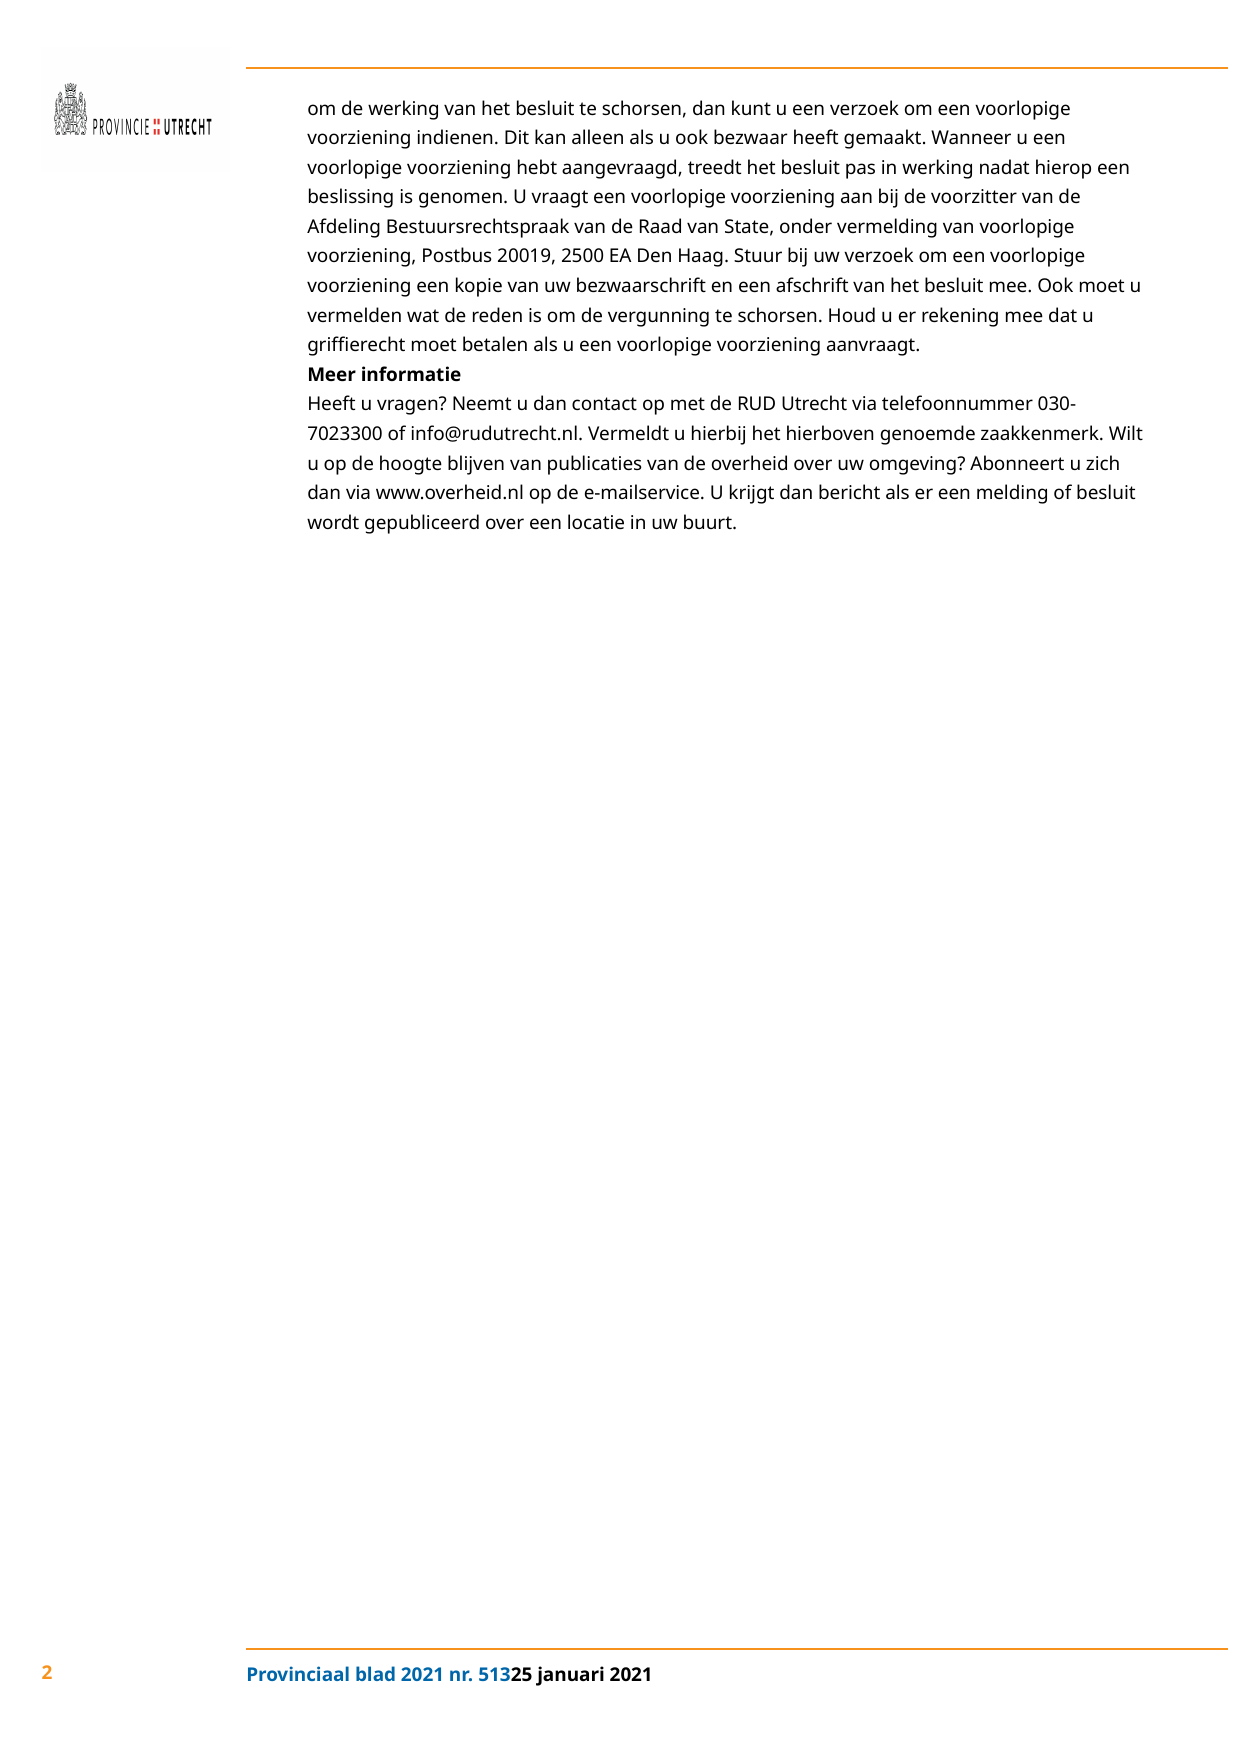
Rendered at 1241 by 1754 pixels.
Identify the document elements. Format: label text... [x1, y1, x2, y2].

list Heeft u vragen? Neemt u dan contact op met de RUD Utrecht via telefoonnummer 030-7023300 of info@rudutrecht.nl. Vermeldt u hierbij het hierboven genoemde zaakkenmerk. Wilt u op de hoogte blijven van publicaties van de overheid over uw omgeving? Abonneert u zich dan via www.overheid.nl op de e-mailservice. U krijgt dan bericht als er een melding of besluit wordt gepubliceerd over een locatie in uw buurt. [248, 391, 1152, 535]
picture [41, 47, 231, 172]
list om de werking van het besluit te schorsen, dan kunt u een verzoek om een voorlopige voorziening indienen. Dit kan alleen als u ook bezwaar heeft gemaakt. Wanneer u een voorlopige voorziening hebt aangevraagd, treedt het besluit pas in werking nadat hierop een beslissing is genomen. U vraagt een voorlopige voorziening aan bij de voorzitter van de Afdeling Bestuursrechtspraak van de Raad van State, onder vermelding van voorlopige voorziening, Postbus 20019, 2500 EA Den Haag. Stuur bij uw verzoek om een voorlopige voorziening een kopie van uw bezwaarschrift en een afschrift van het besluit mee. Ook moet u vermelden wat de reden is om de vergunning te schorsen. Houd u er rekening mee dat u griffierecht moet betalen als u een voorlopige voorziening aanvraagt. [248, 95, 1152, 357]
list Meer informatie [248, 361, 1152, 387]
